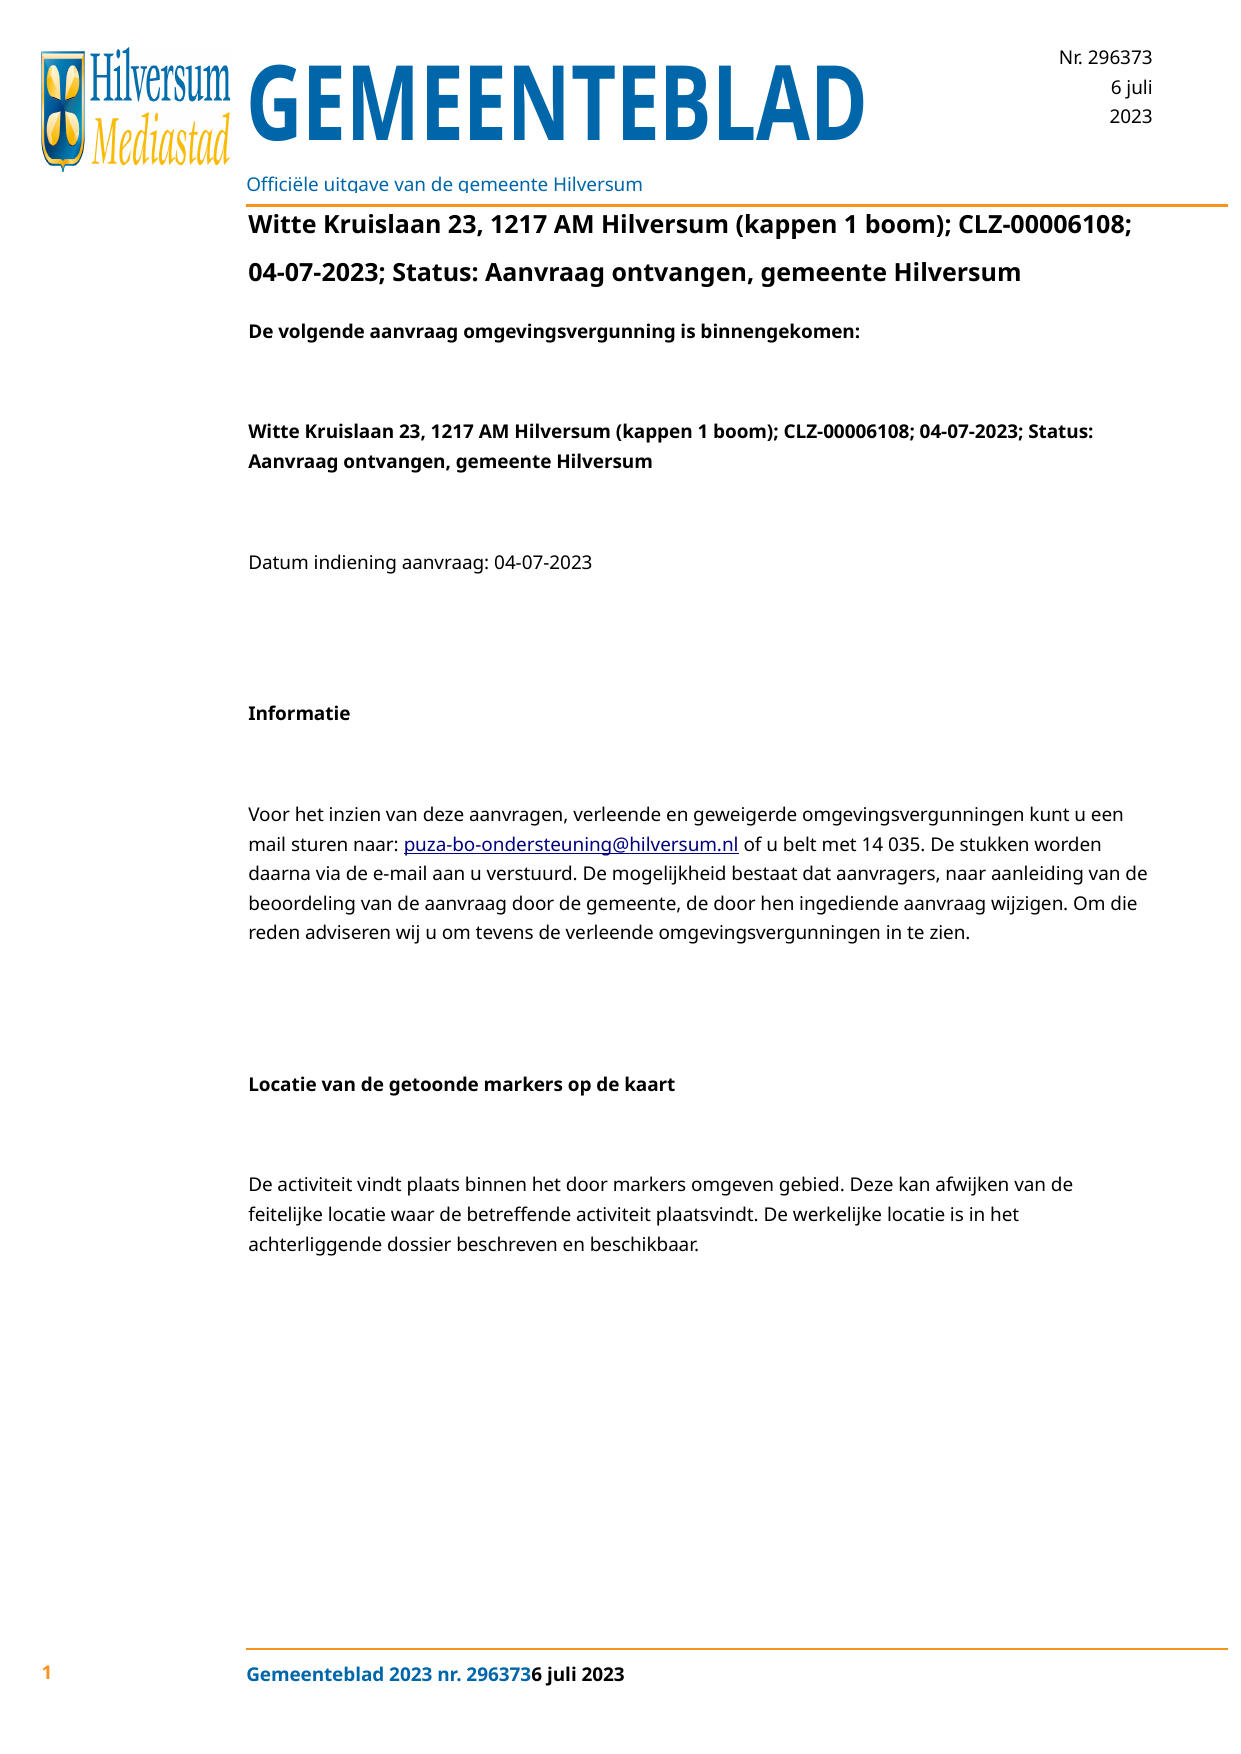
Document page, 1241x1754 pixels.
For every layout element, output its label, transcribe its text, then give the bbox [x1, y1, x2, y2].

text De volgende aanvraag omgevingsvergunning is binnengekomen: [248, 318, 1152, 344]
picture [41, 47, 231, 172]
text Witte Kruislaan 23, 1217 AM Hilversum (kappen 1 boom); CLZ-00006108; 04-07-2023; Status: Aanvraag ontvangen, gemeente Hilversum [248, 207, 1152, 288]
text Datum indiening aanvraag: 04-07-2023 [248, 549, 1152, 575]
text Locatie van de getoonde markers op de kaart [248, 1071, 1152, 1097]
text Informatie [248, 700, 1152, 726]
text De activiteit vindt plaats binnen het door markers omgeven gebied. Deze kan afwijken van de feitelijke locatie waar de betreffende activiteit plaatsvindt. De werkelijke locatie is in het achterliggende dossier beschreven en beschikbaar. [248, 1172, 1152, 1257]
text Witte Kruislaan 23, 1217 AM Hilversum (kappen 1 boom); CLZ-00006108; 04-07-2023; Status: Aanvraag ontvangen, gemeente Hilversum [248, 419, 1152, 474]
text Voor het inzien van deze aanvragen, verleende en geweigerde omgevingsvergunningen kunt u een mail sturen naar: puza-bo-ondersteuning@hilversum.nl of u belt met 14 035. De stukken worden daarna via de e-mail aan u verstuurd. De mogelijkheid bestaat dat aanvragers, naar aanleiding van de beoordeling van de aanvraag door de gemeente, de door hen ingediende aanvraag wijzigen. Om die reden adviseren wij u om tevens de verleende omgevingsvergunningen in te zien. [248, 801, 1152, 945]
